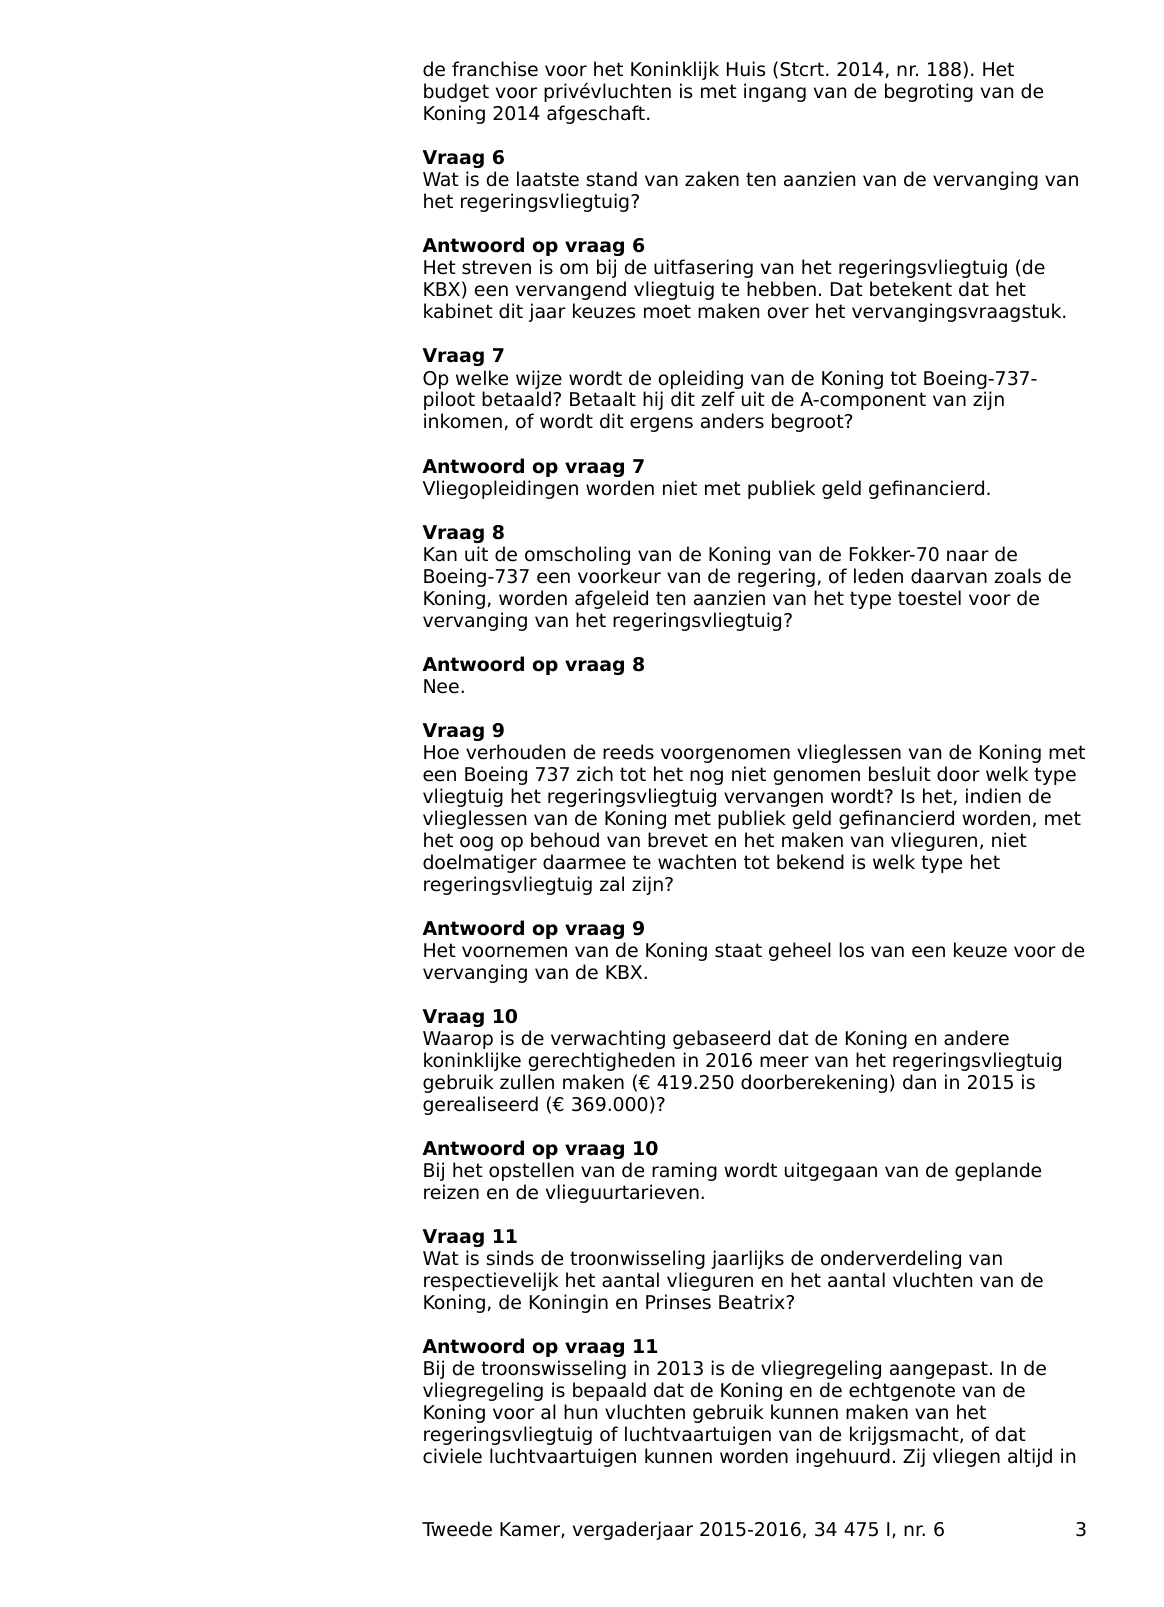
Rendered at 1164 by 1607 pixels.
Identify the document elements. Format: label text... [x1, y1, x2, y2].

text Het voornemen van de Koning staat geheel los van een keuze voor de vervanging van de KBX. [422, 940, 1087, 984]
text Vraag 9 [422, 720, 1087, 742]
text Waarop is de verwachting gebaseerd dat de Koning en andere koninklijke gerechtigheden in 2016 meer van het regeringsvliegtuig gebruik zullen maken (€ 419.250 doorberekening) dan in 2015 is gerealiseerd (€ 369.000)? [422, 1028, 1087, 1116]
text Vliegopleidingen worden niet met publiek geld gefinancierd. [422, 477, 1087, 499]
text Antwoord op vraag 10 [422, 1138, 1087, 1160]
text de franchise voor het Koninklijk Huis (Stcrt. 2014, nr. 188). Het budget voor privévluchten is met ingang van de begroting van de Koning 2014 afgeschaft. [422, 59, 1087, 125]
text Kan uit de omscholing van de Koning van de Fokker-70 naar de Boeing-737 een voorkeur van de regering, of leden daarvan zoals de Koning, worden afgeleid ten aanzien van het type toestel voor de vervanging van het regeringsvliegtuig? [422, 544, 1087, 632]
text Hoe verhouden de reeds voorgenomen vlieglessen van de Koning met een Boeing 737 zich tot het nog niet genomen besluit door welk type vliegtuig het regeringsvliegtuig vervangen wordt? Is het, indien de vlieglessen van de Koning met publiek geld gefinancierd worden, met het oog op behoud van brevet en het maken van vlieguren, niet doelmatiger daarmee te wachten tot bekend is welk type het regeringsvliegtuig zal zijn? [422, 742, 1087, 896]
text Nee. [422, 676, 1087, 698]
text Antwoord op vraag 7 [422, 456, 1087, 477]
text Antwoord op vraag 6 [422, 235, 1087, 257]
text Vraag 8 [422, 522, 1087, 544]
text Het streven is om bij de uitfasering van het regeringsvliegtuig (de KBX) een vervangend vliegtuig te hebben. Dat betekent dat het kabinet dit jaar keuzes moet maken over het vervangingsvraagstuk. [422, 257, 1087, 323]
text Vraag 7 [422, 345, 1087, 367]
text Op welke wijze wordt de opleiding van de Koning tot Boeing-737-piloot betaald? Betaalt hij dit zelf uit de A-component van zijn inkomen, of wordt dit ergens anders begroot? [422, 367, 1087, 433]
text Bij het opstellen van de raming wordt uitgegaan van de geplande reizen en de vlieguurtarieven. [422, 1160, 1087, 1204]
text Vraag 10 [422, 1006, 1087, 1028]
text Bij de troonswisseling in 2013 is de vliegregeling aangepast. In de vliegregeling is bepaald dat de Koning en de echtgenote van de Koning voor al hun vluchten gebruik kunnen maken van het regeringsvliegtuig of luchtvaartuigen van de krijgsmacht, of dat civiele luchtvaartuigen kunnen worden ingehuurd. Zij vliegen altijd in [422, 1358, 1087, 1468]
text Vraag 6 [422, 147, 1087, 169]
text Vraag 11 [422, 1226, 1087, 1248]
text Antwoord op vraag 11 [422, 1336, 1087, 1358]
text Wat is sinds de troonwisseling jaarlijks de onderverdeling van respectievelijk het aantal vlieguren en het aantal vluchten van de Koning, de Koningin en Prinses Beatrix? [422, 1248, 1087, 1314]
text Wat is de laatste stand van zaken ten aanzien van de vervanging van het regeringsvliegtuig? [422, 169, 1087, 213]
text Antwoord op vraag 9 [422, 918, 1087, 940]
text Antwoord op vraag 8 [422, 654, 1087, 676]
